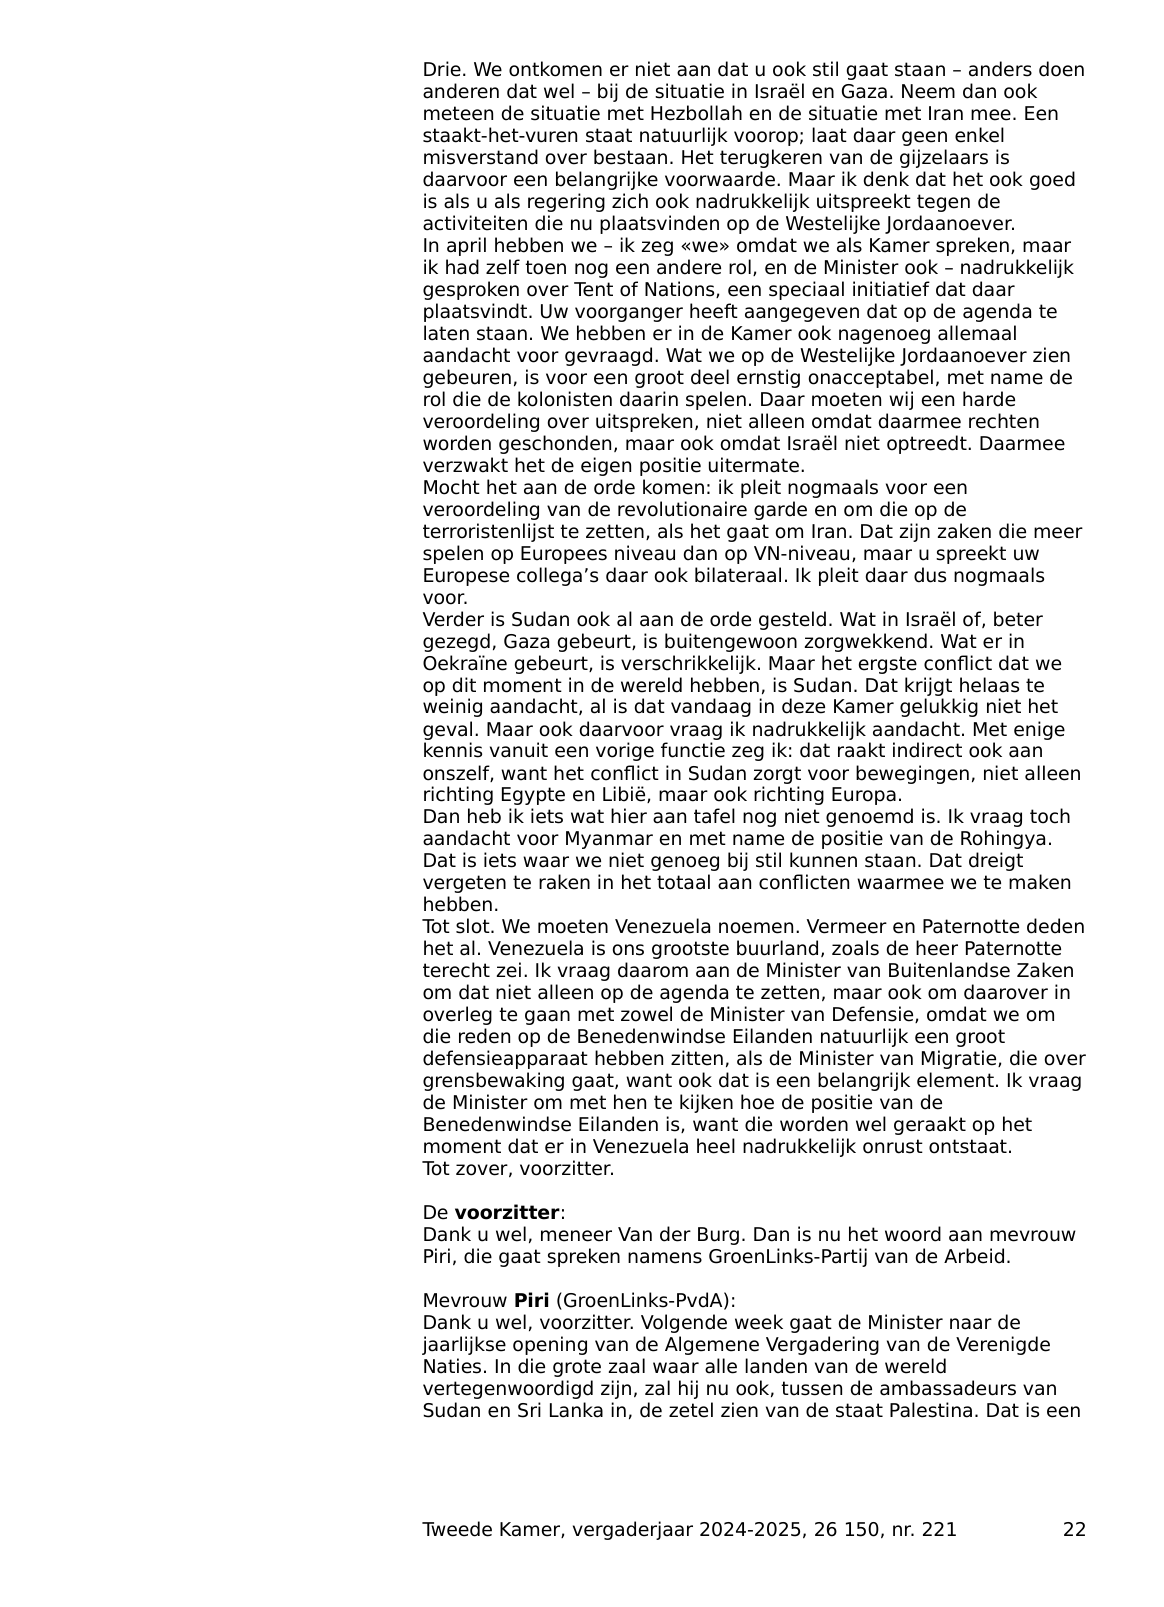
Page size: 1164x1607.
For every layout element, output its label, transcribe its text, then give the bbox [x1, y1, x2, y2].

text Mevrouw Piri (GroenLinks-PvdA): [422, 1290, 1087, 1312]
text Verder is Sudan ook al aan de orde gesteld. Wat in Israël of, beter gezegd, Gaza gebeurt, is buitengewoon zorgwekkend. Wat er in Oekraïne gebeurt, is verschrikkelijk. Maar het ergste conflict dat we op dit moment in de wereld hebben, is Sudan. Dat krijgt helaas te weinig aandacht, al is dat vandaag in deze Kamer gelukkig niet het geval. Maar ook daarvoor vraag ik nadrukkelijk aandacht. Met enige kennis vanuit een vorige functie zeg ik: dat raakt indirect ook aan onszelf, want het conflict in Sudan zorgt voor bewegingen, niet alleen richting Egypte en Libië, maar ook richting Europa. [422, 608, 1087, 806]
text Drie. We ontkomen er niet aan dat u ook stil gaat staan – anders doen anderen dat wel – bij de situatie in Israël en Gaza. Neem dan ook meteen de situatie met Hezbollah en de situatie met Iran mee. Een staakt-het-vuren staat natuurlijk voorop; laat daar geen enkel misverstand over bestaan. Het terugkeren van de gijzelaars is daarvoor een belangrijke voorwaarde. Maar ik denk dat het ook goed is als u als regering zich ook nadrukkelijk uitspreekt tegen de activiteiten die nu plaatsvinden op de Westelijke Jordaanoever. [422, 59, 1087, 235]
text Dank u wel, meneer Van der Burg. Dan is nu het woord aan mevrouw Piri, die gaat spreken namens GroenLinks-Partij van de Arbeid. [422, 1224, 1087, 1268]
text Tot slot. We moeten Venezuela noemen. Vermeer en Paternotte deden het al. Venezuela is ons grootste buurland, zoals de heer Paternotte terecht zei. Ik vraag daarom aan de Minister van Buitenlandse Zaken om dat niet alleen op de agenda te zetten, maar ook om daarover in overleg te gaan met zowel de Minister van Defensie, omdat we om die reden op de Benedenwindse Eilanden natuurlijk een groot defensieapparaat hebben zitten, als de Minister van Migratie, die over grensbewaking gaat, want ook dat is een belangrijk element. Ik vraag de Minister om met hen te kijken hoe de positie van de Benedenwindse Eilanden is, want die worden wel geraakt op het moment dat er in Venezuela heel nadrukkelijk onrust ontstaat. [422, 916, 1087, 1158]
text De voorzitter: [422, 1202, 1087, 1224]
text Mocht het aan de orde komen: ik pleit nogmaals voor een veroordeling van de revolutionaire garde en om die op de terroristenlijst te zetten, als het gaat om Iran. Dat zijn zaken die meer spelen op Europees niveau dan op VN-niveau, maar u spreekt uw Europese collega’s daar ook bilateraal. Ik pleit daar dus nogmaals voor. [422, 477, 1087, 608]
text Tot zover, voorzitter. [422, 1158, 1087, 1180]
text Dank u wel, voorzitter. Volgende week gaat de Minister naar de jaarlijkse opening van de Algemene Vergadering van de Verenigde Naties. In die grote zaal waar alle landen van de wereld vertegenwoordigd zijn, zal hij nu ook, tussen de ambassadeurs van Sudan en Sri Lanka in, de zetel zien van de staat Palestina. Dat is een [422, 1312, 1087, 1422]
text Dan heb ik iets wat hier aan tafel nog niet genoemd is. Ik vraag toch aandacht voor Myanmar en met name de positie van de Rohingya. Dat is iets waar we niet genoeg bij stil kunnen staan. Dat dreigt vergeten te raken in het totaal aan conflicten waarmee we te maken hebben. [422, 806, 1087, 916]
text In april hebben we – ik zeg «we» omdat we als Kamer spreken, maar ik had zelf toen nog een andere rol, en de Minister ook – nadrukkelijk gesproken over Tent of Nations, een speciaal initiatief dat daar plaatsvindt. Uw voorganger heeft aangegeven dat op de agenda te laten staan. We hebben er in de Kamer ook nagenoeg allemaal aandacht voor gevraagd. Wat we op de Westelijke Jordaanoever zien gebeuren, is voor een groot deel ernstig onacceptabel, met name de rol die de kolonisten daarin spelen. Daar moeten wij een harde veroordeling over uitspreken, niet alleen omdat daarmee rechten worden geschonden, maar ook omdat Israël niet optreedt. Daarmee verzwakt het de eigen positie uitermate. [422, 235, 1087, 477]
